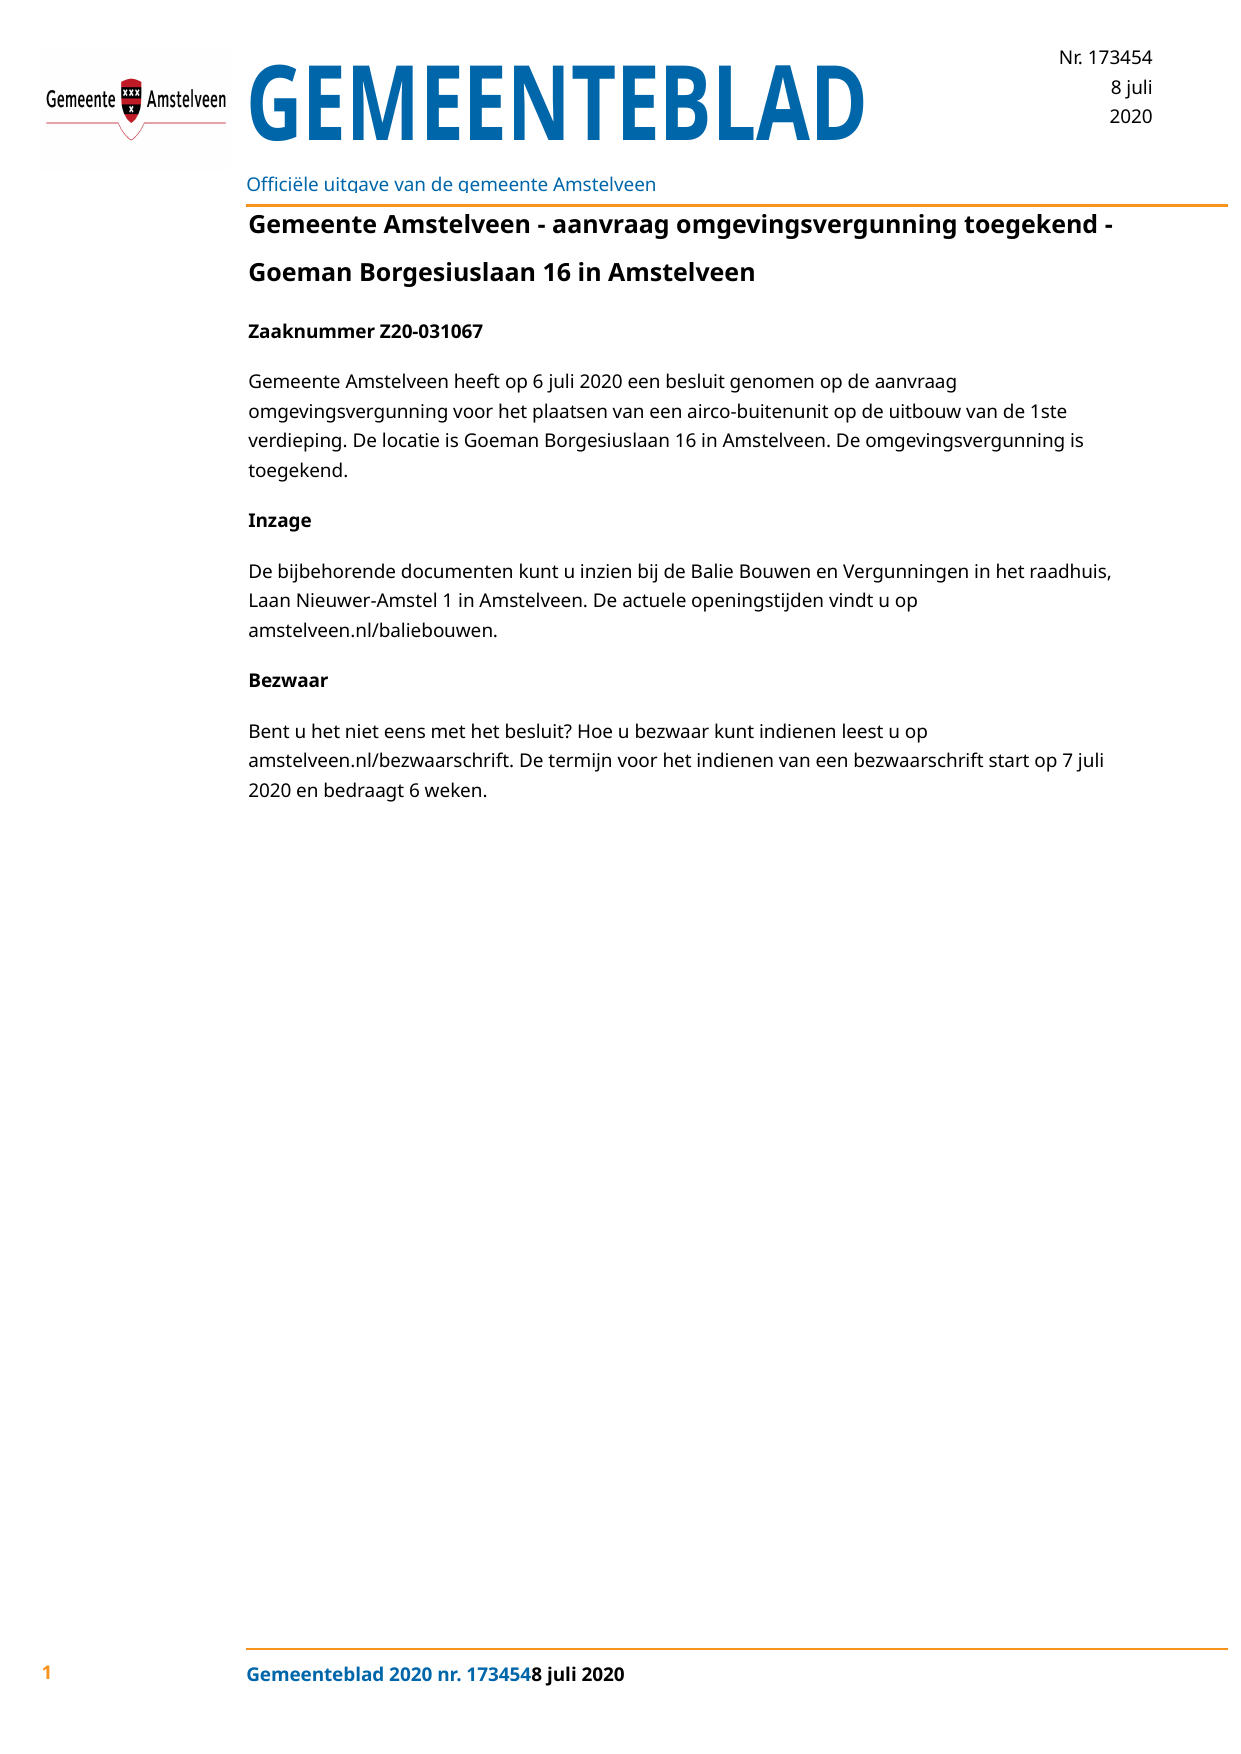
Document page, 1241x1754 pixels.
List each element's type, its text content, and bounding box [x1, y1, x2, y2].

picture [41, 47, 231, 172]
text Bezwaar [248, 667, 1152, 693]
text Gemeente Amstelveen heeft op 6 juli 2020 een besluit genomen op de aanvraag omgevingsvergunning voor het plaatsen van een airco-buitenunit op de uitbouw van de 1ste verdieping. De locatie is Goeman Borgesiuslaan 16 in Amstelveen. De omgevingsvergunning is toegekend. [248, 368, 1152, 483]
text De bijbehorende documenten kunt u inzien bij de Balie Bouwen en Vergunningen in het raadhuis, Laan Nieuwer-Amstel 1 in Amstelveen. De actuele openingstijden vindt u op amstelveen.nl/baliebouwen. [248, 558, 1152, 643]
text Gemeente Amstelveen - aanvraag omgevingsvergunning toegekend - Goeman Borgesiuslaan 16 in Amstelveen [248, 207, 1152, 288]
text Bent u het niet eens met het besluit? Hoe u bezwaar kunt indienen leest u op amstelveen.nl/bezwaarschrift. De termijn voor het indienen van een bezwaarschrift start op 7 juli 2020 en bedraagt 6 weken. [248, 718, 1152, 803]
text Inzage [248, 507, 1152, 533]
text Zaaknummer Z20-031067 [248, 318, 1152, 344]
